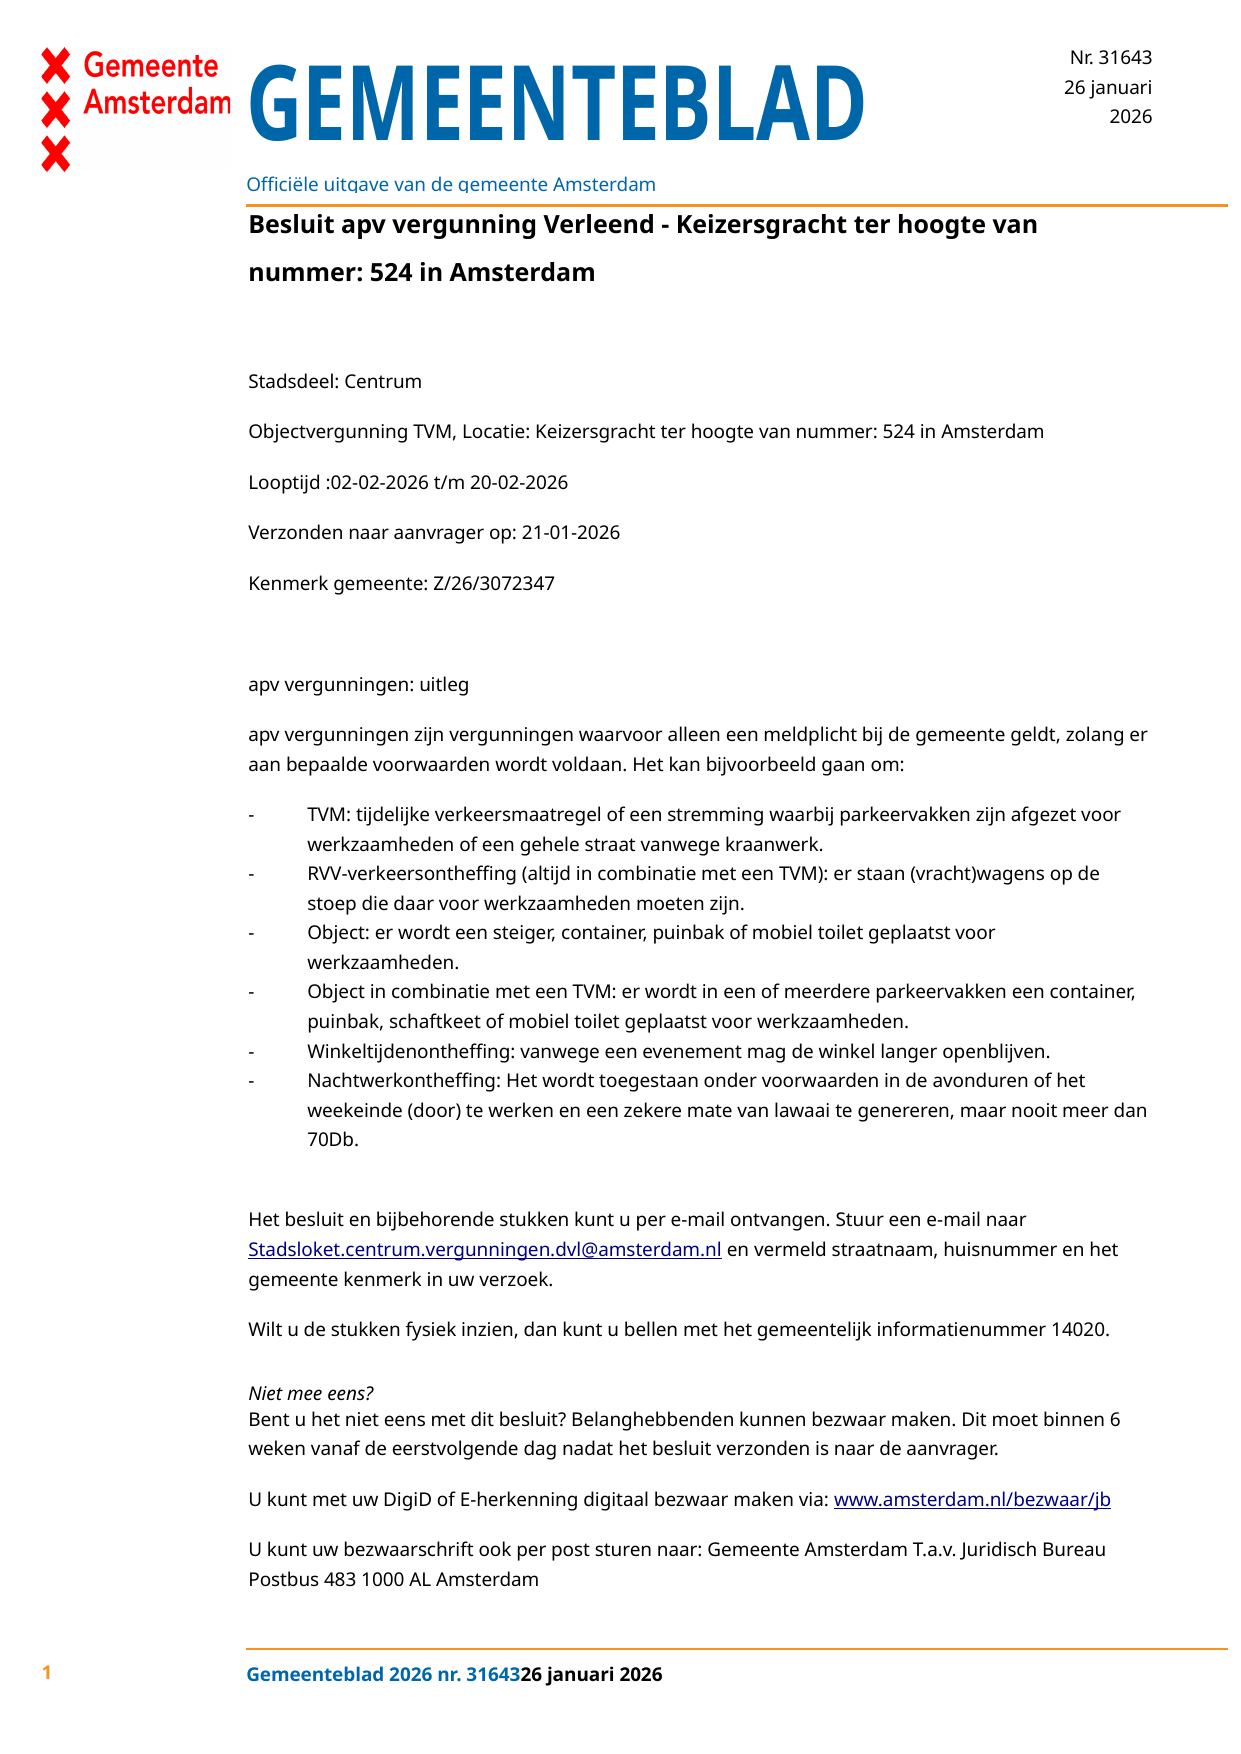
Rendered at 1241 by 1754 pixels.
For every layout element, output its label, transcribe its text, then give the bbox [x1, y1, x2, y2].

text Bent u het niet eens met dit besluit? Belanghebbenden kunnen bezwaar maken. Dit moet binnen 6 weken vanaf de eerstvolgende dag nadat het besluit verzonden is naar de aanvrager. [248, 1406, 1152, 1461]
text Niet mee eens? [248, 1380, 1152, 1406]
text Stadsdeel: Centrum [248, 368, 1152, 394]
list Object in combinatie met een TVM: er wordt in een of meerdere parkeervakken een container, puinbak, schaftkeet of mobiel toilet geplaatst voor werkzaamheden. [248, 979, 1152, 1034]
list Winkeltijdenontheffing: vanwege een evenement mag de winkel langer openblijven. [248, 1038, 1152, 1064]
list RVV-verkeersontheffing (altijd in combinatie met een TVM): er staan (vracht)wagens op de stoep die daar voor werkzaamheden moeten zijn. [248, 860, 1152, 916]
text Looptijd :02-02-2026 t/m 20-02-2026 [248, 469, 1152, 495]
list Nachtwerkontheffing: Het wordt toegestaan onder voorwaarden in de avonduren of het weekeinde (door) te werken en een zekere mate van lawaai te genereren, maar nooit meer dan 70Db. [248, 1067, 1152, 1152]
list Object: er wordt een steiger, container, puinbak of mobiel toilet geplaatst voor werkzaamheden. [248, 919, 1152, 975]
text U kunt met uw DigiD of E-herkenning digitaal bezwaar maken via: www.amsterdam.nl/bezwaar/jb [248, 1486, 1152, 1512]
text Kenmerk gemeente: Z/26/3072347 [248, 570, 1152, 596]
text Objectvergunning TVM, Locatie: Keizersgracht ter hoogte van nummer: 524 in Amsterdam [248, 419, 1152, 444]
text Wilt u de stukken fysiek inzien, dan kunt u bellen met het gemeentelijk informatienummer 14020. [248, 1316, 1152, 1342]
picture [41, 47, 231, 172]
text Het besluit en bijbehorende stukken kunt u per e-mail ontvangen. Stuur een e-mail naar Stadsloket.centrum.vergunningen.dvl@amsterdam.nl en vermeld straatnaam, huisnummer en het gemeente kenmerk in uw verzoek. [248, 1207, 1152, 1292]
text apv vergunningen: uitleg [248, 671, 1152, 697]
text Verzonden naar aanvrager op: 21-01-2026 [248, 519, 1152, 545]
list TVM: tijdelijke verkeersmaatregel of een stremming waarbij parkeervakken zijn afgezet voor werkzaamheden of een gehele straat vanwege kraanwerk. [248, 801, 1152, 857]
text apv vergunningen zijn vergunningen waarvoor alleen een meldplicht bij de gemeente geldt, zolang er aan bepaalde voorwaarden wordt voldaan. Het kan bijvoorbeeld gaan om: [248, 721, 1152, 777]
text U kunt uw bezwaarschrift ook per post sturen naar: Gemeente Amsterdam T.a.v. Juridisch Bureau Postbus 483 1000 AL Amsterdam [248, 1536, 1152, 1592]
text Besluit apv vergunning Verleend - Keizersgracht ter hoogte van nummer: 524 in Amsterdam [248, 207, 1152, 288]
